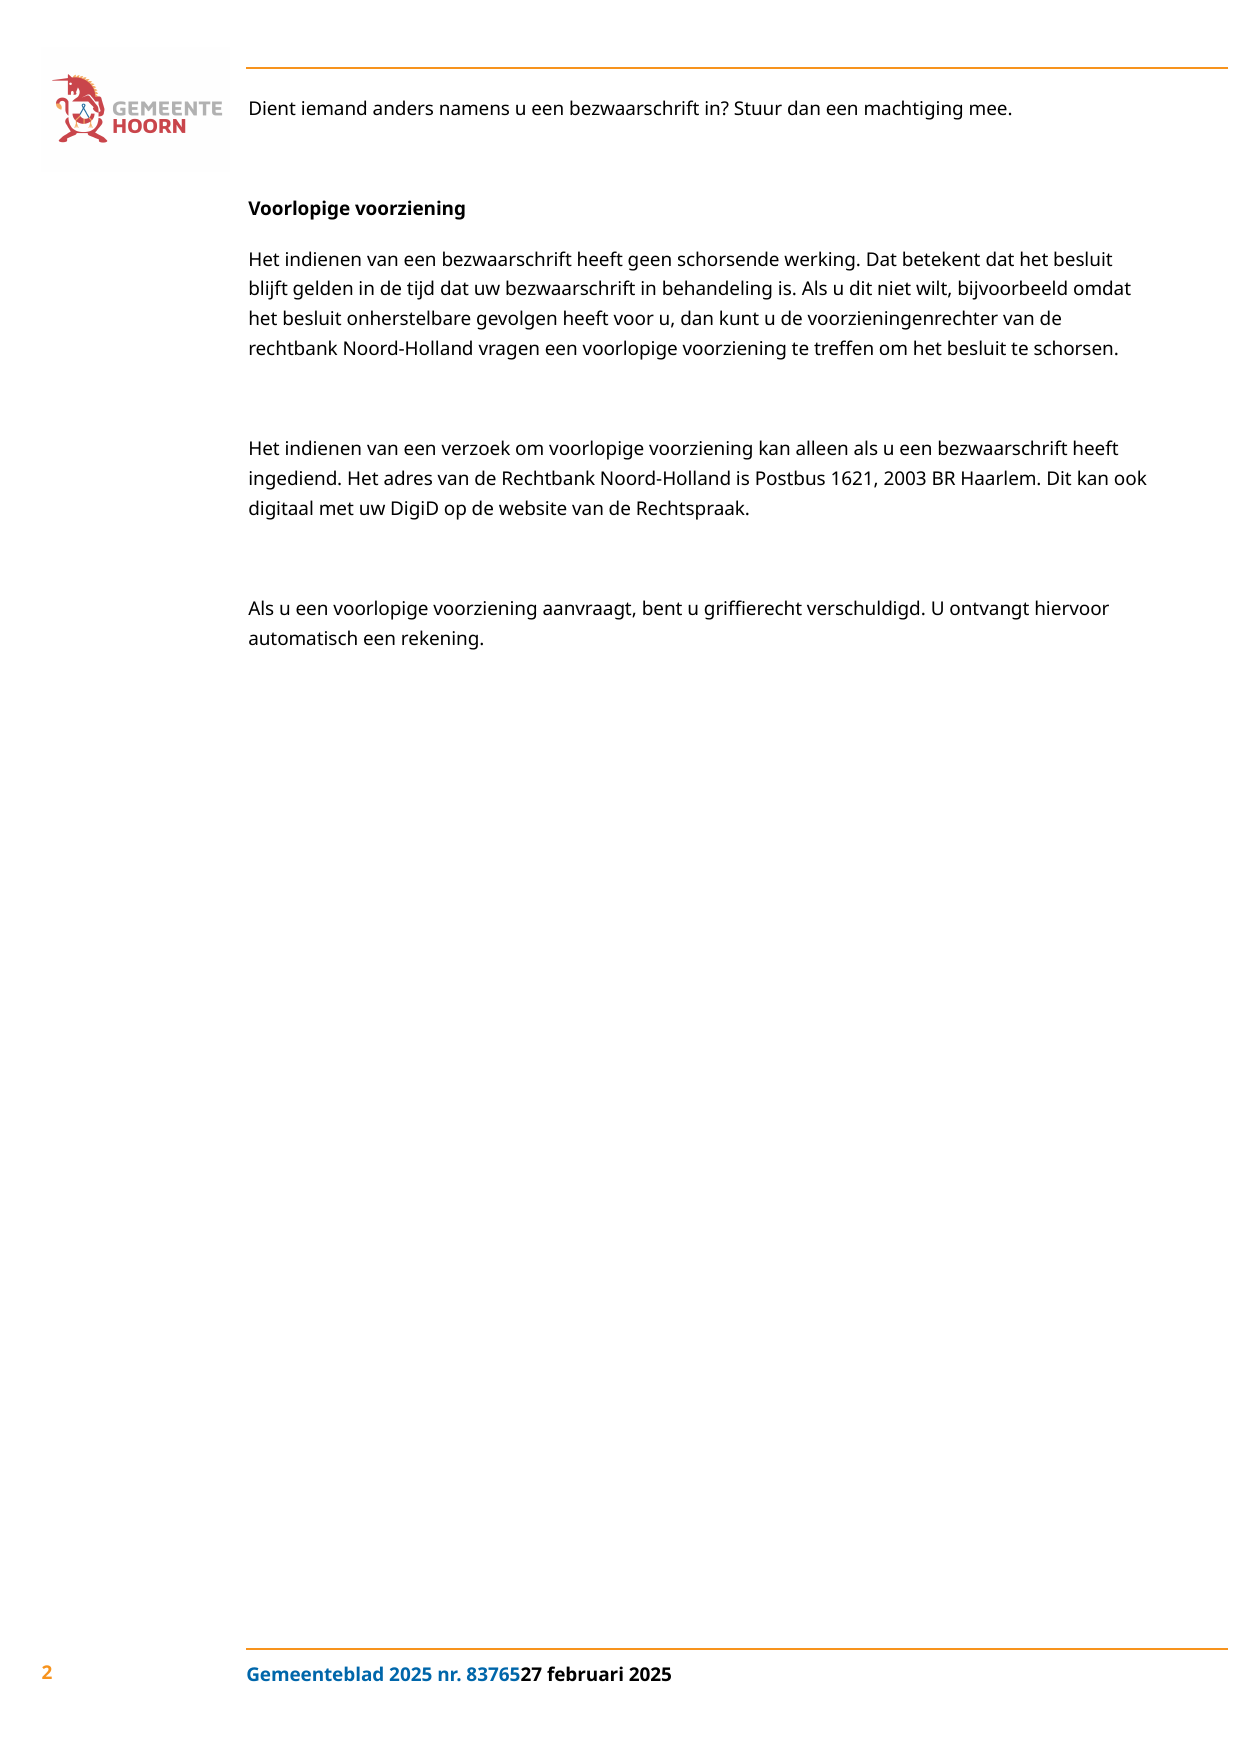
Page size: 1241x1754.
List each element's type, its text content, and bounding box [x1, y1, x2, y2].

text Het indienen van een verzoek om voorlopige voorziening kan alleen als u een bezwaarschrift heeft ingediend. Het adres van de Rechtbank Noord-Holland is Postbus 1621, 2003 BR Haarlem. Dit kan ook digitaal met uw DigiD op de website van de Rechtspraak. [248, 436, 1152, 521]
text Voorlopige voorziening [248, 196, 1152, 221]
text Het indienen van een bezwaarschrift heeft geen schorsende werking. Dat betekent dat het besluit blijft gelden in de tijd dat uw bezwaarschrift in behandeling is. Als u dit niet wilt, bijvoorbeeld omdat het besluit onherstelbare gevolgen heeft voor u, dan kunt u de voorzieningenrechter van de rechtbank Noord-Holland vragen een voorlopige voorziening te treffen om het besluit te schorsen. [248, 246, 1152, 361]
picture [41, 47, 231, 172]
text Als u een voorlopige voorziening aanvraagt, bent u griffierecht verschuldigd. U ontvangt hiervoor automatisch een rekening. [248, 596, 1152, 651]
text Dient iemand anders namens u een bezwaarschrift in? Stuur dan een machtiging mee. [248, 95, 1152, 121]
